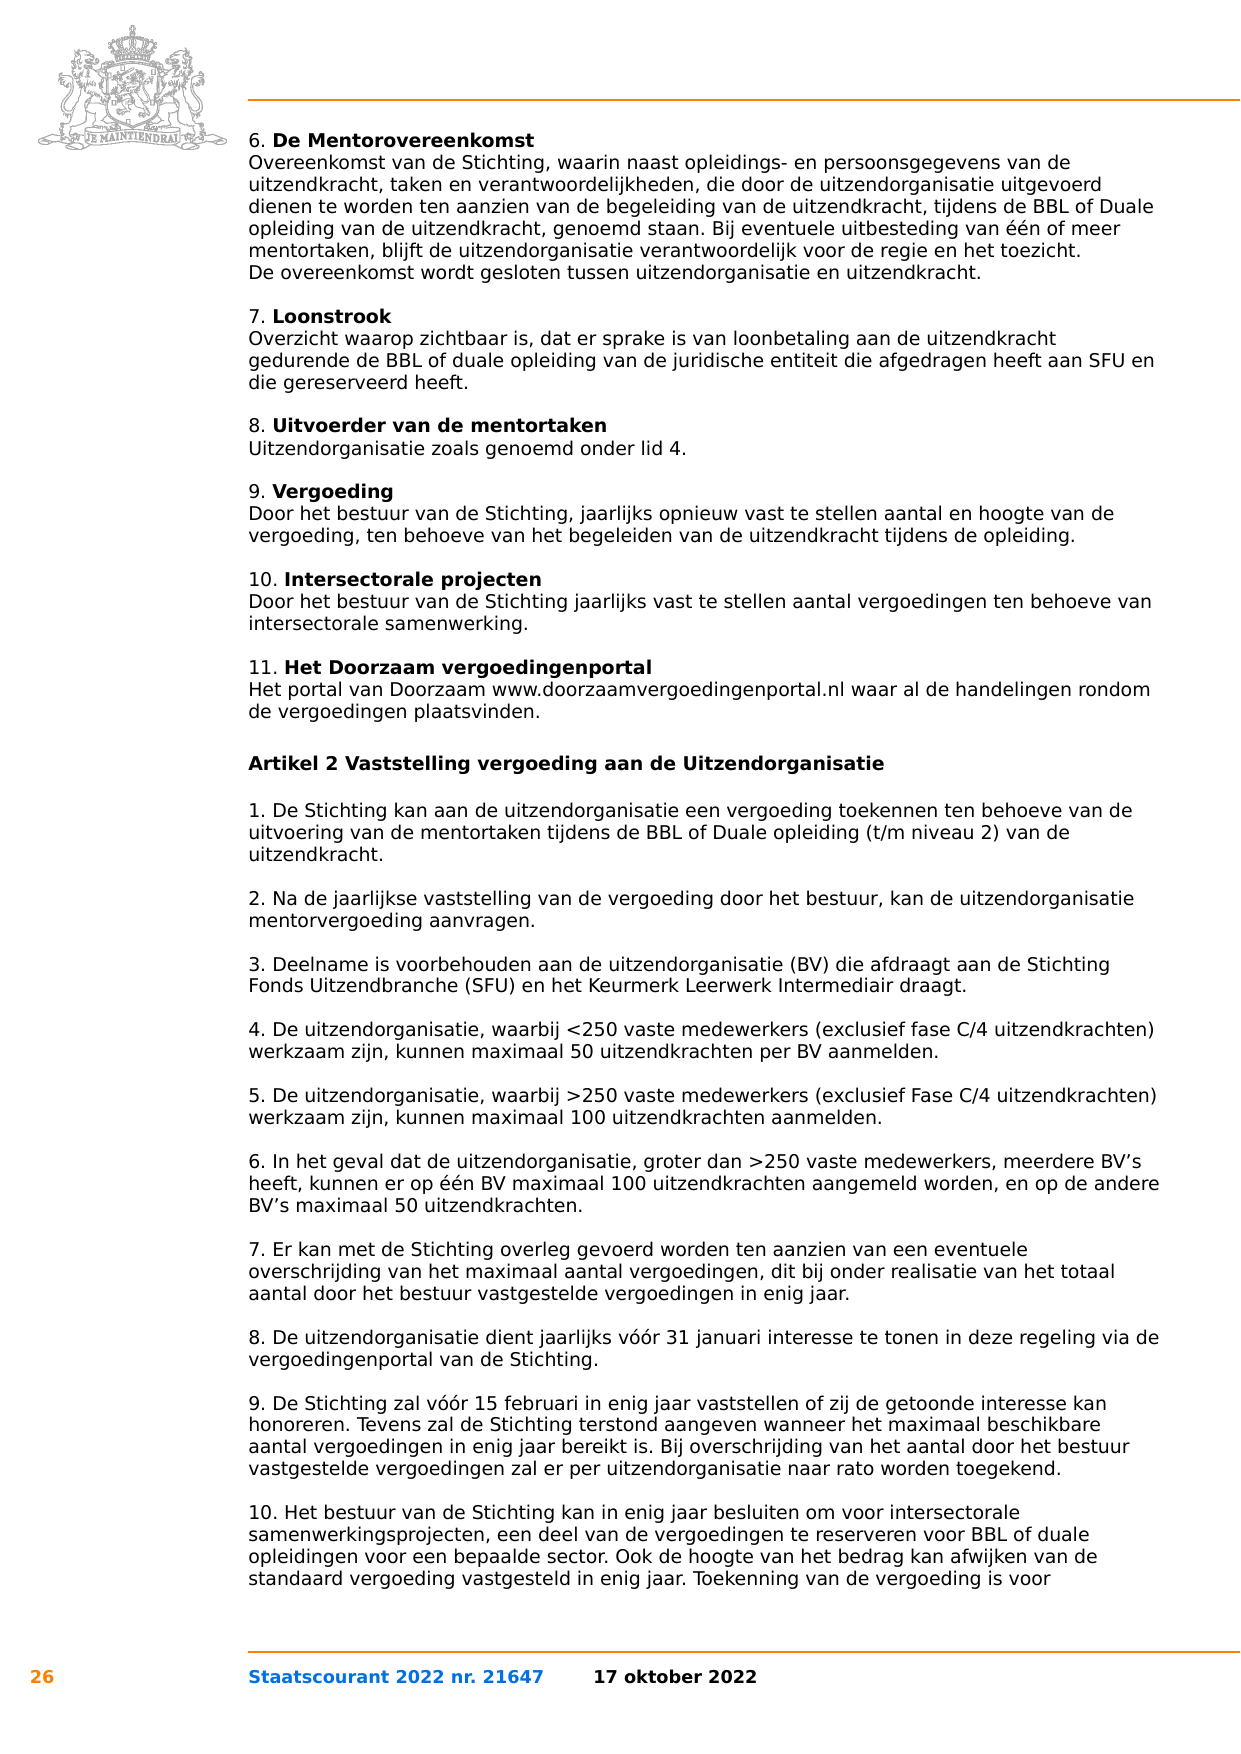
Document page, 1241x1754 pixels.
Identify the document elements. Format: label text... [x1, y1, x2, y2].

text Door het bestuur van de Stichting, jaarlijks opnieuw vast te stellen aantal en hoogte van de vergoeding, ten behoeve van het begeleiden van de uitzendkracht tijdens de opleiding. [248, 503, 1163, 547]
text Overeenkomst van de Stichting, waarin naast opleidings- en persoonsgegevens van de uitzendkracht, taken en verantwoordelijkheden, die door de uitzendorganisatie uitgevoerd dienen te worden ten aanzien van de begeleiding van de uitzendkracht, tijdens de BBL of Duale opleiding van de uitzendkracht, genoemd staan. Bij eventuele uitbesteding van één of meer mentortaken, blijft de uitzendorganisatie verantwoordelijk voor de regie en het toezicht. [248, 152, 1163, 262]
text 6. De Mentorovereenkomst [248, 130, 1163, 152]
text Door het bestuur van de Stichting jaarlijks vast te stellen aantal vergoedingen ten behoeve van intersectorale samenwerking. [248, 591, 1163, 635]
text 7. Loonstrook [248, 306, 1163, 328]
text 10. Het bestuur van de Stichting kan in enig jaar besluiten om voor intersectorale samenwerkingsprojecten, een deel van de vergoedingen te reserveren voor BBL of duale opleidingen voor een bepaalde sector. Ook de hoogte van het bedrag kan afwijken van de standaard vergoeding vastgesteld in enig jaar. Toekenning van de vergoeding is voor [248, 1502, 1163, 1590]
text 11. Het Doorzaam vergoedingenportal [248, 657, 1163, 679]
text 8. De uitzendorganisatie dient jaarlijks vóór 31 januari interesse te tonen in deze regeling via de vergoedingenportal van de Stichting. [248, 1327, 1163, 1371]
text 10. Intersectorale projecten [248, 569, 1163, 591]
text Uitzendorganisatie zoals genoemd onder lid 4. [248, 437, 1163, 459]
text De overeenkomst wordt gesloten tussen uitzendorganisatie en uitzendkracht. [248, 262, 1163, 284]
picture [38, 25, 227, 150]
text 2. Na de jaarlijkse vaststelling van de vergoeding door het bestuur, kan de uitzendorganisatie mentorvergoeding aanvragen. [248, 888, 1163, 932]
subtitle Artikel 2 Vaststelling vergoeding aan de Uitzendorganisatie [248, 753, 1163, 775]
text Het portal van Doorzaam www.doorzaamvergoedingenportal.nl waar al de handelingen rondom de vergoedingen plaatsvinden. [248, 679, 1163, 723]
text 8. Uitvoerder van de mentortaken [248, 415, 1163, 437]
text 9. De Stichting zal vóór 15 februari in enig jaar vaststellen of zij de getoonde interesse kan honoreren. Tevens zal de Stichting terstond aangeven wanneer het maximaal beschikbare aantal vergoedingen in enig jaar bereikt is. Bij overschrijding van het aantal door het bestuur vastgestelde vergoedingen zal er per uitzendorganisatie naar rato worden toegekend. [248, 1392, 1163, 1480]
text 5. De uitzendorganisatie, waarbij >250 vaste medewerkers (exclusief Fase C/4 uitzendkrachten) werkzaam zijn, kunnen maximaal 100 uitzendkrachten aanmelden. [248, 1085, 1163, 1129]
text 4. De uitzendorganisatie, waarbij <250 vaste medewerkers (exclusief fase C/4 uitzendkrachten) werkzaam zijn, kunnen maximaal 50 uitzendkrachten per BV aanmelden. [248, 1019, 1163, 1063]
text 3. Deelname is voorbehouden aan de uitzendorganisatie (BV) die afdraagt aan de Stichting Fonds Uitzendbranche (SFU) en het Keurmerk Leerwerk Intermediair draagt. [248, 953, 1163, 997]
text 7. Er kan met de Stichting overleg gevoerd worden ten aanzien van een eventuele overschrijding van het maximaal aantal vergoedingen, dit bij onder realisatie van het totaal aantal door het bestuur vastgestelde vergoedingen in enig jaar. [248, 1239, 1163, 1305]
text Overzicht waarop zichtbaar is, dat er sprake is van loonbetaling aan de uitzendkracht gedurende de BBL of duale opleiding van de juridische entiteit die afgedragen heeft aan SFU en die gereserveerd heeft. [248, 328, 1163, 393]
text 1. De Stichting kan aan de uitzendorganisatie een vergoeding toekennen ten behoeve van de uitvoering van de mentortaken tijdens de BBL of Duale opleiding (t/m niveau 2) van de uitzendkracht. [248, 800, 1163, 866]
text 6. In het geval dat de uitzendorganisatie, groter dan >250 vaste medewerkers, meerdere BV’s heeft, kunnen er op één BV maximaal 100 uitzendkrachten aangemeld worden, en op de andere BV’s maximaal 50 uitzendkrachten. [248, 1151, 1163, 1217]
text 9. Vergoeding [248, 481, 1163, 503]
